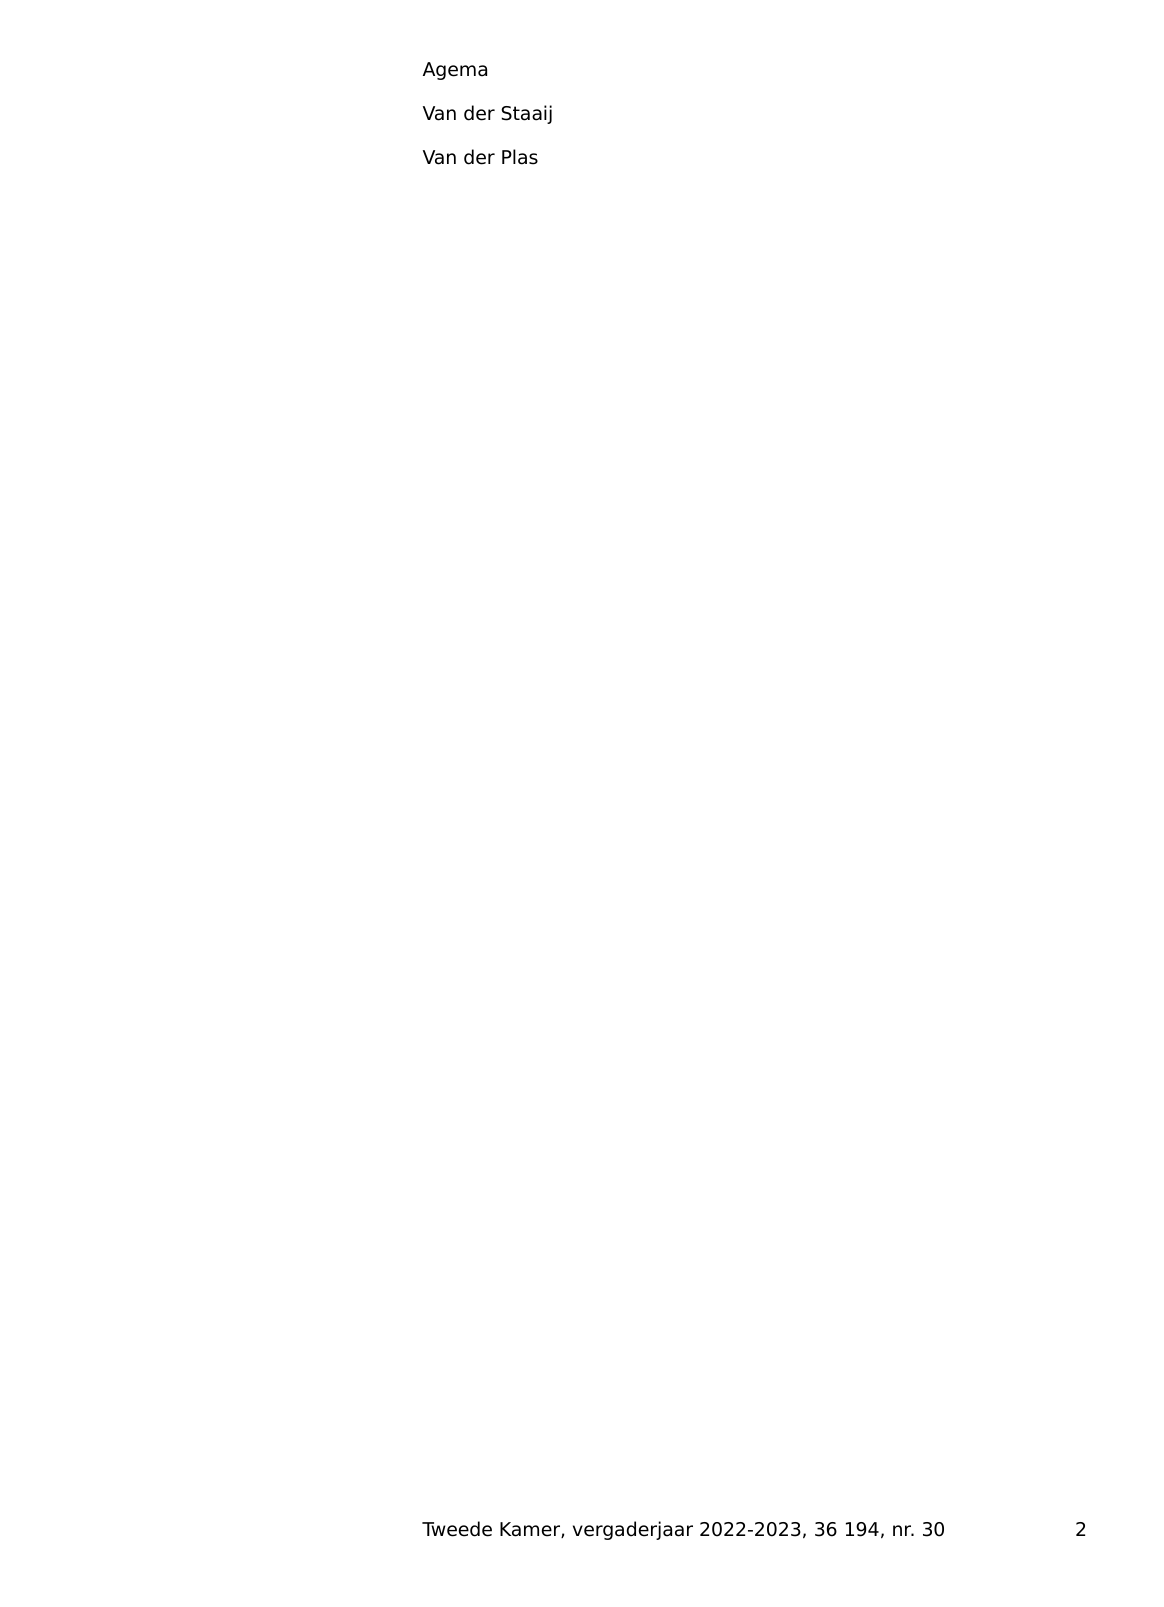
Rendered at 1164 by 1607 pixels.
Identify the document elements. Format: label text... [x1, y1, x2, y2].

text Agema Van der Staaij Van der Plas [422, 59, 1087, 169]
